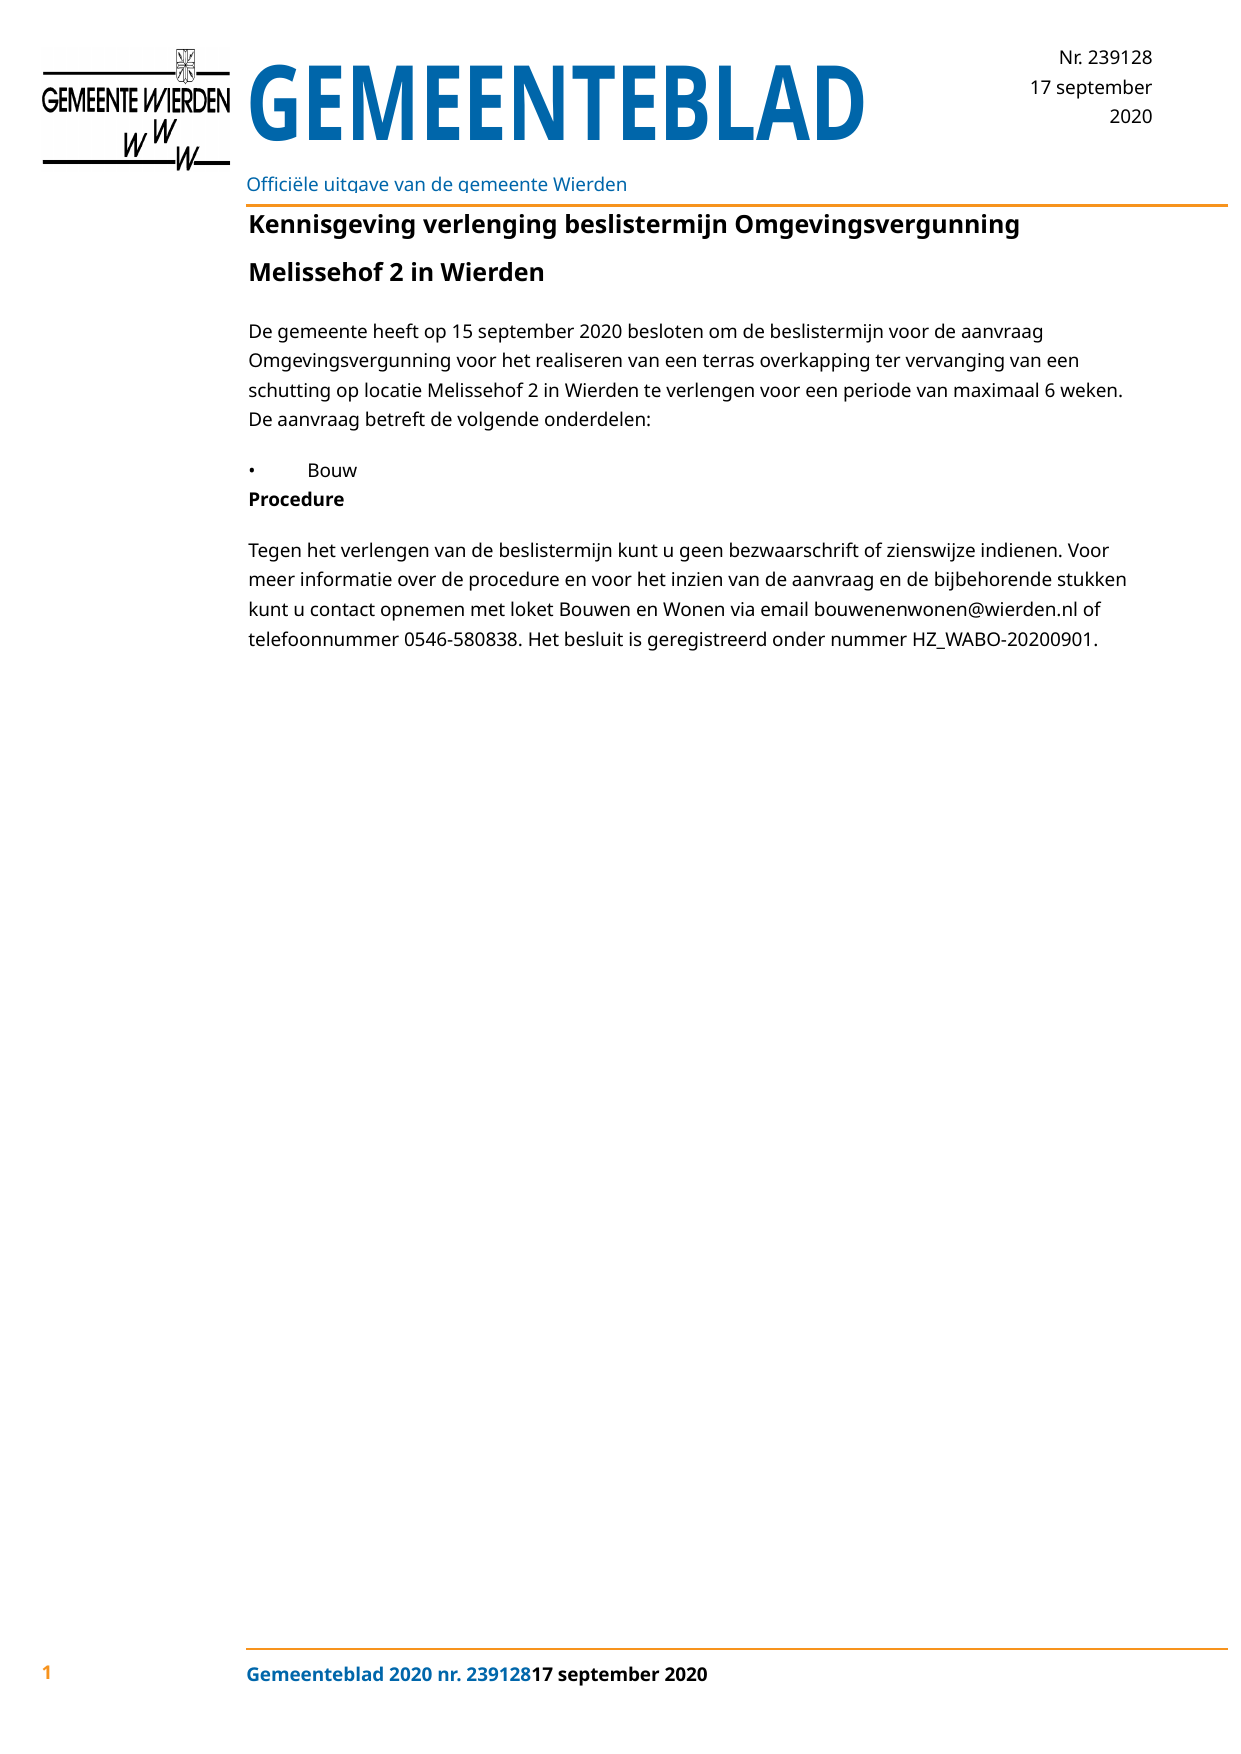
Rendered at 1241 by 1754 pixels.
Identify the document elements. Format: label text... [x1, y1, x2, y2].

list Bouw [248, 457, 1152, 483]
text Tegen het verlengen van de beslistermijn kunt u geen bezwaarschrift of zienswijze indienen. Voor meer informatie over de procedure en voor het inzien van de aanvraag en de bijbehorende stukken kunt u contact opnemen met loket Bouwen en Wonen via email bouwenenwonen@wierden.nl of telefoonnummer 0546-580838. Het besluit is geregistreerd onder nummer HZ_WABO-20200901. [248, 537, 1152, 652]
text Kennisgeving verlenging beslistermijn Omgevingsvergunning Melissehof 2 in Wierden [248, 207, 1152, 288]
text De gemeente heeft op 15 september 2020 besloten om de beslistermijn voor de aanvraag Omgevingsvergunning voor het realiseren van een terras overkapping ter vervanging van een schutting op locatie Melissehof 2 in Wierden te verlengen voor een periode van maximaal 6 weken. De aanvraag betreft de volgende onderdelen: [248, 318, 1152, 432]
picture [41, 47, 231, 172]
text Procedure [248, 487, 1152, 512]
